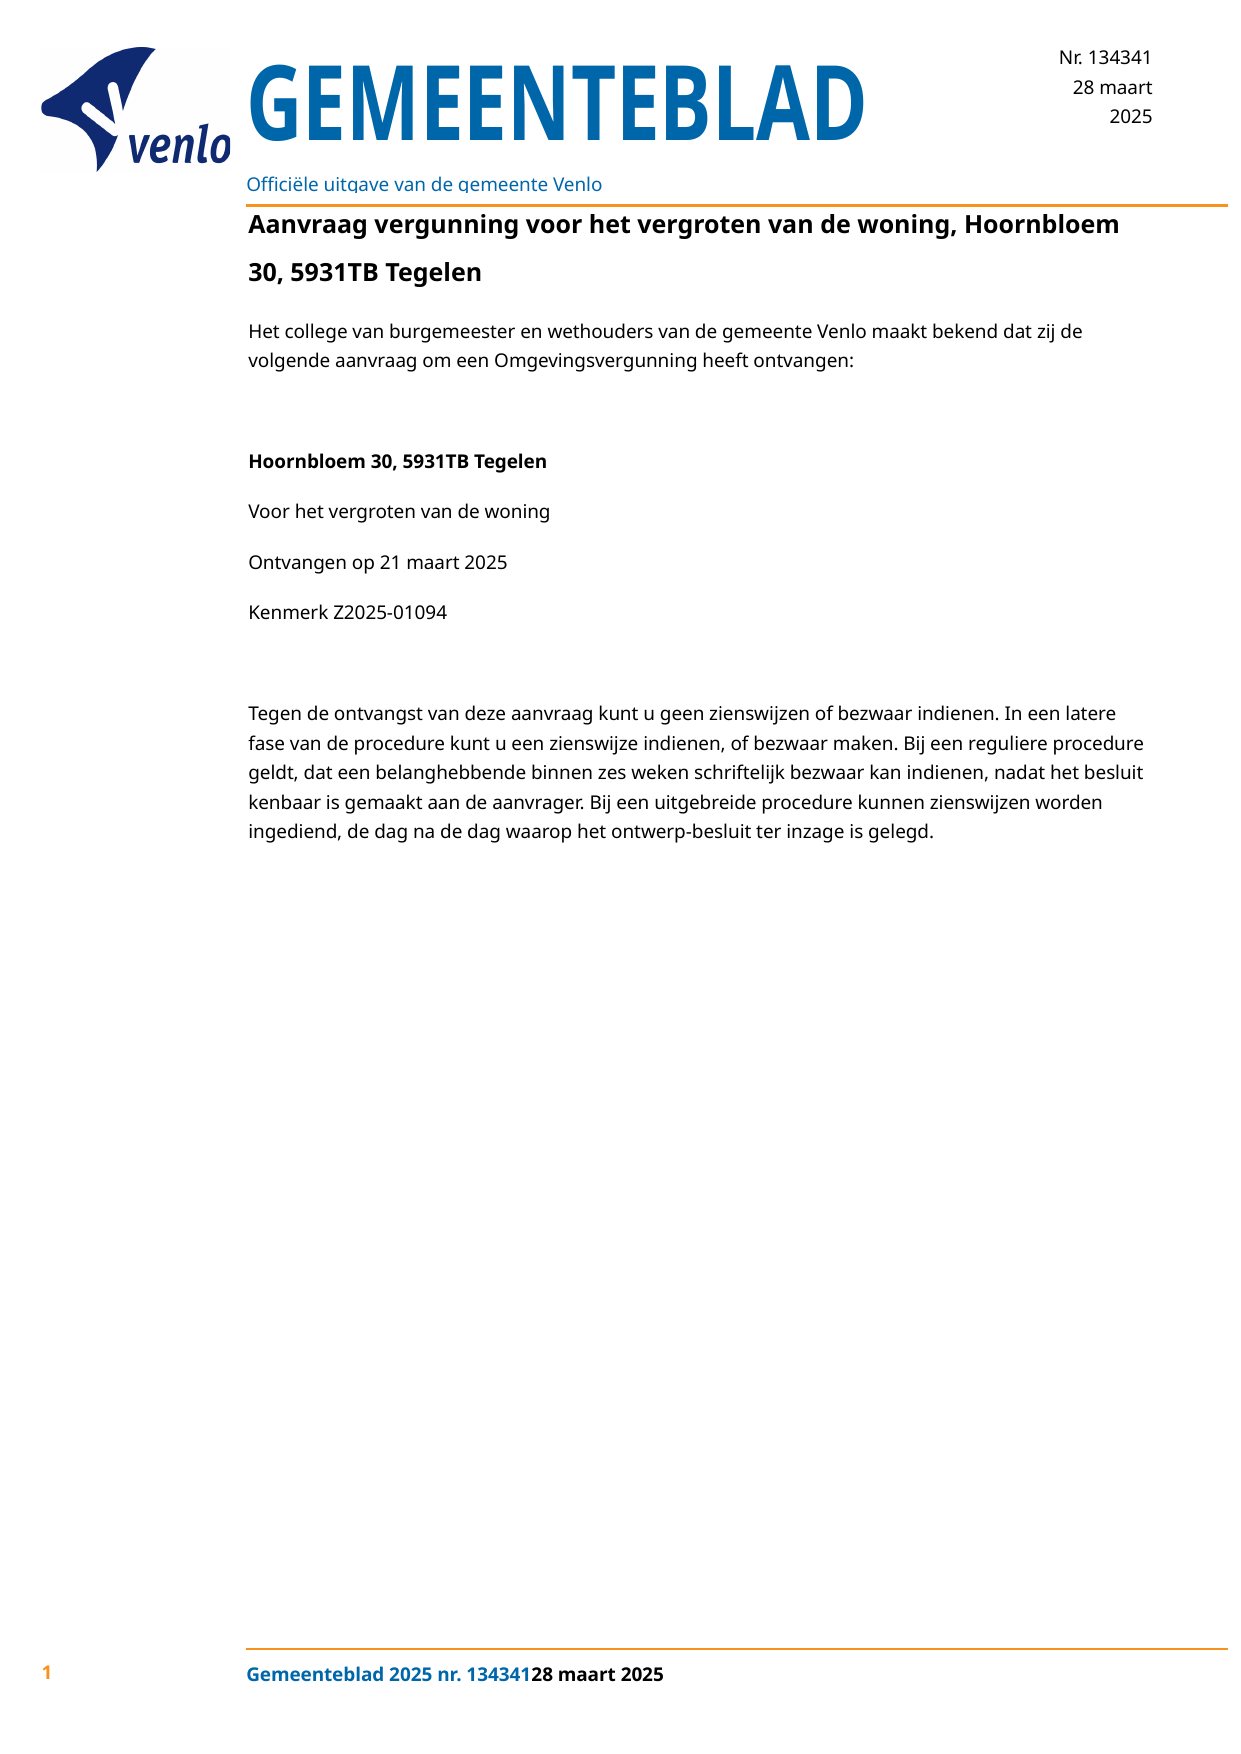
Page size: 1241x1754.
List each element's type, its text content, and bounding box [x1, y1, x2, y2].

text Aanvraag vergunning voor het vergroten van de woning, Hoornbloem 30, 5931TB Tegelen [248, 207, 1152, 288]
picture [41, 47, 231, 172]
text Hoornbloem 30, 5931TB Tegelen [248, 448, 1152, 474]
text Het college van burgemeester en wethouders van de gemeente Venlo maakt bekend dat zij de volgende aanvraag om een Omgevingsvergunning heeft ontvangen: [248, 318, 1152, 373]
text Tegen de ontvangst van deze aanvraag kunt u geen zienswijzen of bezwaar indienen. In een latere fase van de procedure kunt u een zienswijze indienen, of bezwaar maken. Bij een reguliere procedure geldt, dat een belanghebbende binnen zes weken schriftelijk bezwaar kan indienen, nadat het besluit kenbaar is gemaakt aan de aanvrager. Bij een uitgebreide procedure kunnen zienswijzen worden ingediend, de dag na de dag waarop het ontwerp-besluit ter inzage is gelegd. [248, 700, 1152, 844]
text Voor het vergroten van de woning [248, 499, 1152, 524]
text Ontvangen op 21 maart 2025 [248, 549, 1152, 575]
text Kenmerk Z2025-01094 [248, 599, 1152, 625]
